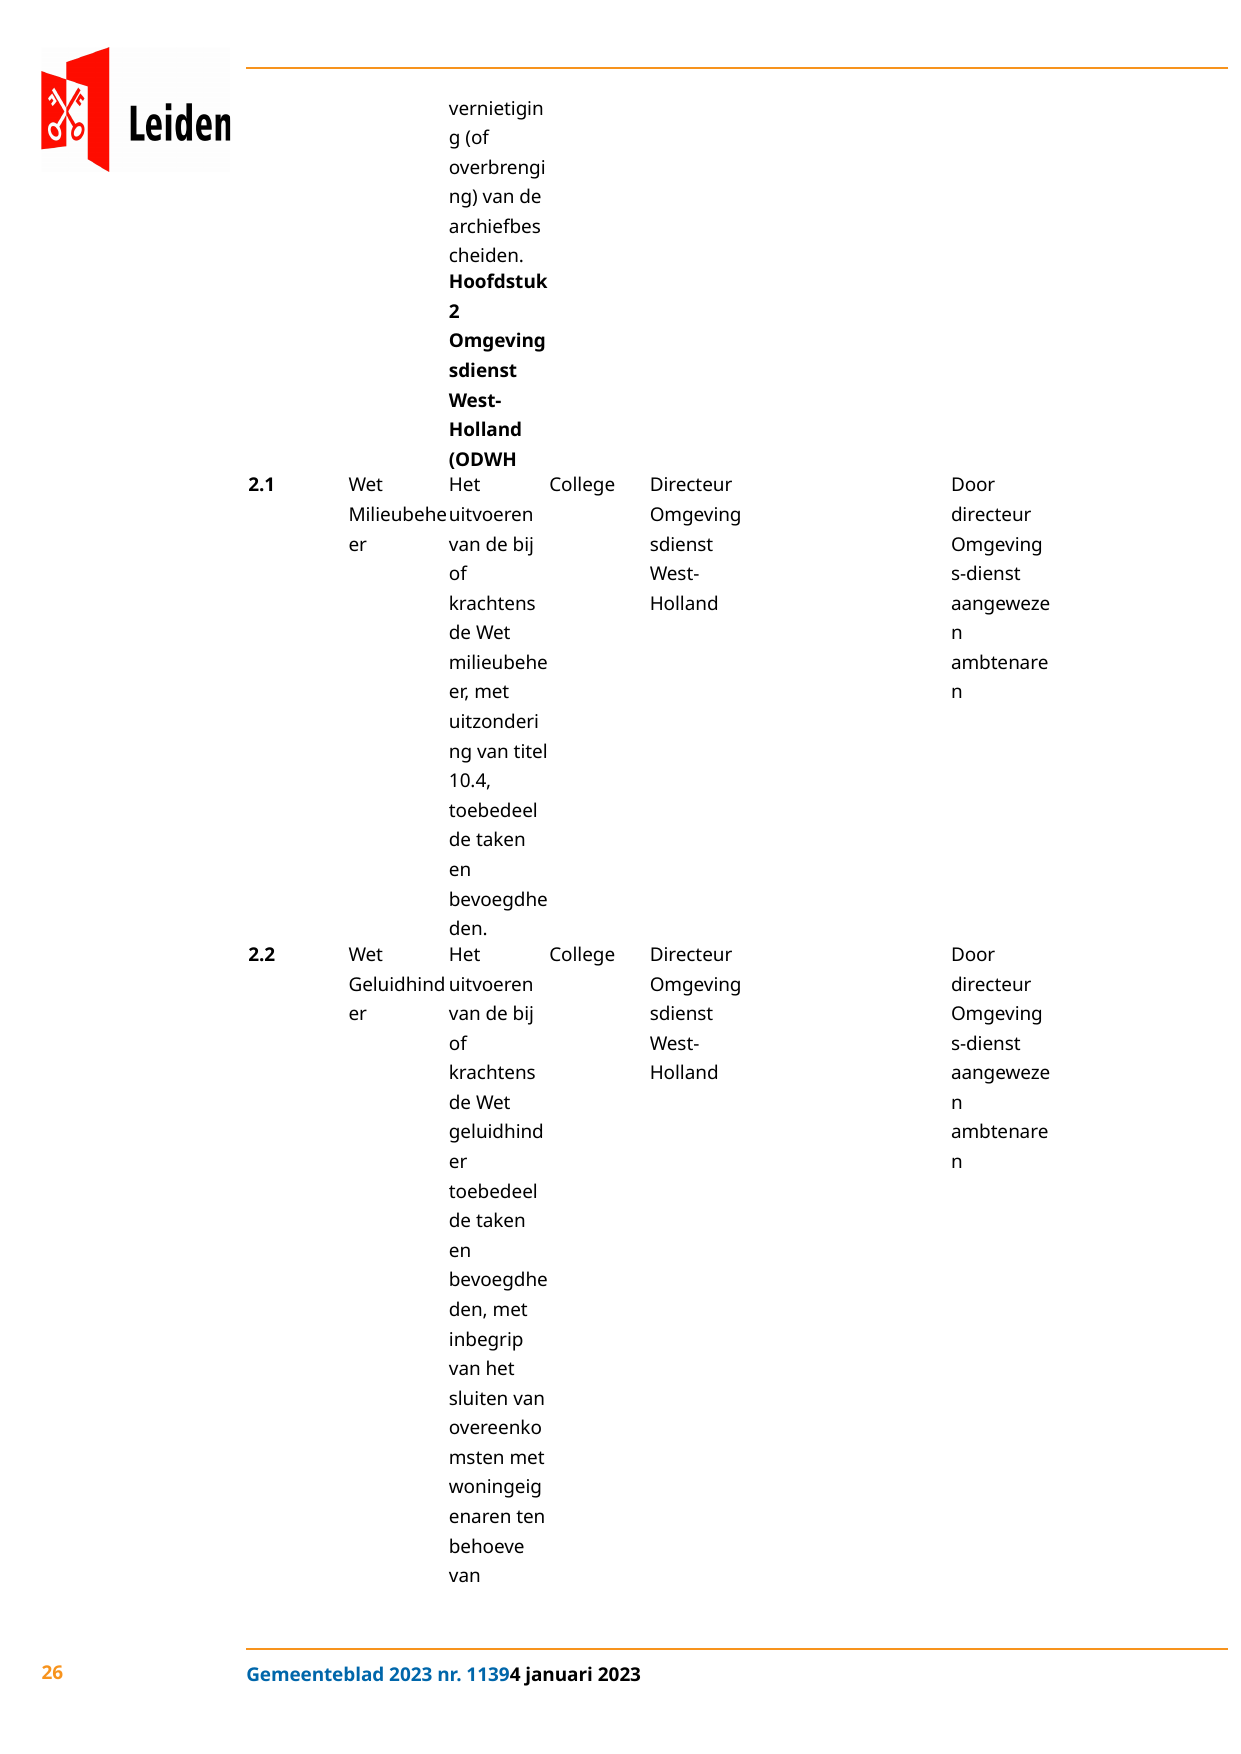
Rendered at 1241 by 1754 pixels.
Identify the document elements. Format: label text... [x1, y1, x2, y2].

table_cell [348, 95, 449, 268]
table_cell Directeur Omgevingsdienst West-Holland [650, 472, 750, 941]
table_cell Door directeur Omgevings-dienst aangewezen ambtenaren [951, 941, 1051, 1588]
table_cell College [549, 941, 649, 1588]
table_cell 2.2 [248, 941, 348, 1588]
table_cell [549, 269, 649, 472]
table_cell [850, 269, 951, 472]
table_cell [549, 95, 649, 268]
table_cell Door directeur Omgevings-dienst aangewezen ambtenaren [951, 472, 1051, 941]
table_cell [650, 95, 750, 268]
table_cell [650, 269, 750, 472]
table_cell Het uitvoeren van de bij of krachtens de Wet milieubeheer, met uitzondering van titel 10.4, toebedeelde taken en bevoegdheden. [449, 472, 549, 941]
table_cell [951, 269, 1051, 472]
table_cell [750, 941, 850, 1588]
table_cell [850, 472, 951, 941]
picture [41, 47, 231, 172]
table_cell Hoofdstuk 2 Omgevingsdienst West-Holland (ODWH [449, 269, 549, 472]
table_cell [951, 95, 1051, 268]
table_cell [348, 269, 449, 472]
table_cell Directeur Omgevingsdienst West-Holland [650, 941, 750, 1588]
table_cell [1051, 95, 1152, 268]
table_cell [850, 95, 951, 268]
table_cell [248, 269, 348, 472]
table_cell [850, 941, 951, 1588]
table_cell [750, 269, 850, 472]
table_cell Wet Geluidhinder [348, 941, 449, 1588]
table_cell Het uitvoeren van de bij of krachtens de Wet geluidhinder toebedeelde taken en bevoegdheden, met inbegrip van het sluiten van overeenkomsten met woningeigenaren ten behoeve van [449, 941, 549, 1588]
table_cell [1051, 472, 1152, 941]
table_cell 2.1 [248, 472, 348, 941]
table_cell College [549, 472, 649, 941]
table_cell [1051, 269, 1152, 472]
table_cell Wet Milieubeheer [348, 472, 449, 941]
table_cell [248, 95, 348, 268]
table_cell vernietiging (of overbrenging) van de archiefbescheiden. [449, 95, 549, 268]
table_cell [1051, 941, 1152, 1588]
table_cell [750, 95, 850, 268]
table_cell [750, 472, 850, 941]
